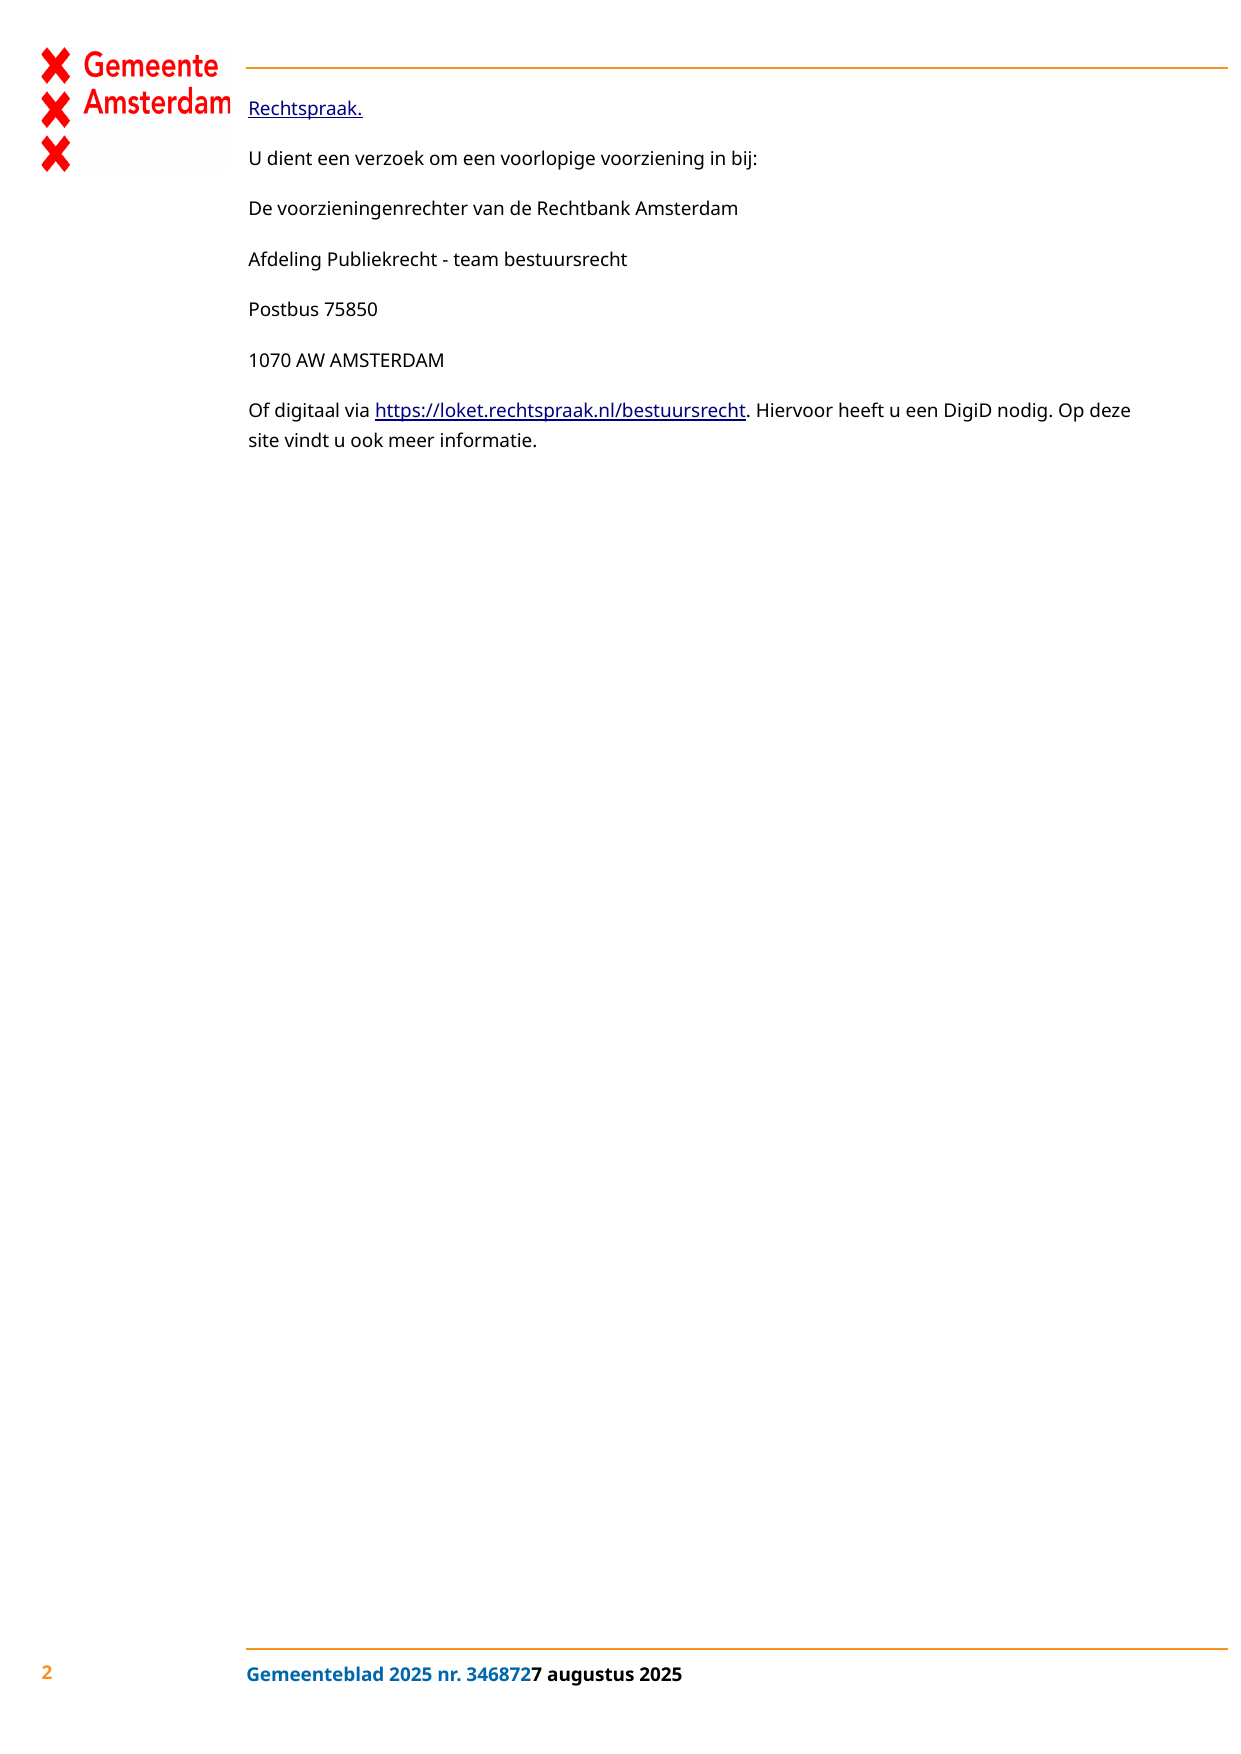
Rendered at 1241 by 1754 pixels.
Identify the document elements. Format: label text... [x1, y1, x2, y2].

text De voorzieningenrechter van de Rechtbank Amsterdam [248, 196, 1152, 221]
text Rechtspraak. [248, 95, 1152, 121]
picture [41, 47, 231, 172]
text Afdeling Publiekrecht - team bestuursrecht [248, 246, 1152, 272]
text 1070 AW AMSTERDAM [248, 347, 1152, 373]
text Of digitaal via https://loket.rechtspraak.nl/bestuursrecht. Hiervoor heeft u een DigiD nodig. Op deze site vindt u ook meer informatie. [248, 397, 1152, 453]
text U dient een verzoek om een voorlopige voorziening in bij: [248, 145, 1152, 171]
text Postbus 75850 [248, 296, 1152, 322]
